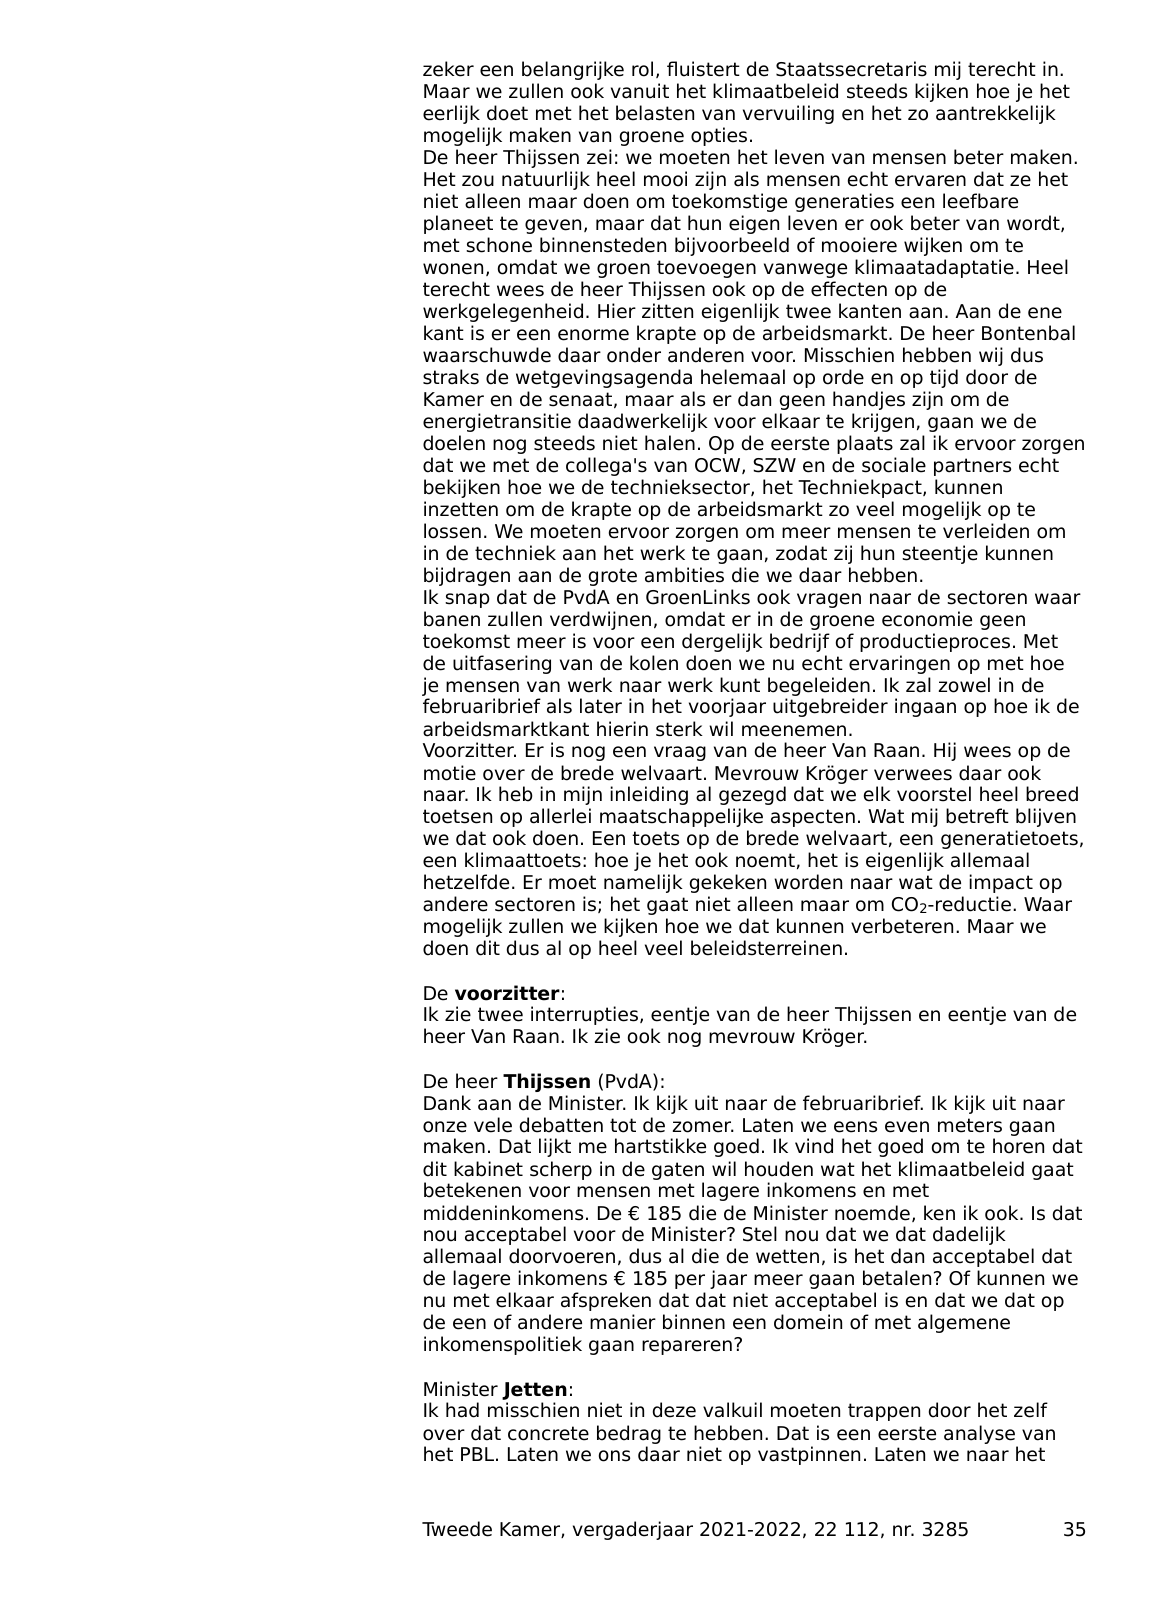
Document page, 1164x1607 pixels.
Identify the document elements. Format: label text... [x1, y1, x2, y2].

text De heer Thijssen (PvdA): [422, 1071, 1087, 1092]
text Ik snap dat de PvdA en GroenLinks ook vragen naar de sectoren waar banen zullen verdwijnen, omdat er in de groene economie geen toekomst meer is voor een dergelijk bedrijf of productieproces. Met de uitfasering van de kolen doen we nu echt ervaringen op met hoe je mensen van werk naar werk kunt begeleiden. Ik zal zowel in de februaribrief als later in het voorjaar uitgebreider ingaan op hoe ik de arbeidsmarktkant hierin sterk wil meenemen. [422, 587, 1087, 740]
text Ik had misschien niet in deze valkuil moeten trappen door het zelf over dat concrete bedrag te hebben. Dat is een eerste analyse van het PBL. Laten we ons daar niet op vastpinnen. Laten we naar het [422, 1400, 1087, 1466]
text Voorzitter. Er is nog een vraag van de heer Van Raan. Hij wees op de motie over de brede welvaart. Mevrouw Kröger verwees daar ook naar. Ik heb in mijn inleiding al gezegd dat we elk voorstel heel breed toetsen op allerlei maatschappelijke aspecten. Wat mij betreft blijven we dat ook doen. Een toets op de brede welvaart, een generatietoets, een klimaattoets: hoe je het ook noemt, het is eigenlijk allemaal hetzelfde. Er moet namelijk gekeken worden naar wat de impact op andere sectoren is; het gaat niet alleen maar om CO2-reductie. Waar mogelijk zullen we kijken hoe we dat kunnen verbeteren. Maar we doen dit dus al op heel veel beleidsterreinen. [422, 740, 1087, 960]
text Dank aan de Minister. Ik kijk uit naar de februaribrief. Ik kijk uit naar onze vele debatten tot de zomer. Laten we eens even meters gaan maken. Dat lijkt me hartstikke goed. Ik vind het goed om te horen dat dit kabinet scherp in de gaten wil houden wat het klimaatbeleid gaat betekenen voor mensen met lagere inkomens en met middeninkomens. De € 185 die de Minister noemde, ken ik ook. Is dat nou acceptabel voor de Minister? Stel nou dat we dat dadelijk allemaal doorvoeren, dus al die de wetten, is het dan acceptabel dat de lagere inkomens € 185 per jaar meer gaan betalen? Of kunnen we nu met elkaar afspreken dat dat niet acceptabel is en dat we dat op de een of andere manier binnen een domein of met algemene inkomenspolitiek gaan repareren? [422, 1092, 1087, 1356]
text Minister Jetten: [422, 1378, 1087, 1400]
text De voorzitter: [422, 982, 1087, 1004]
text Ik zie twee interrupties, eentje van de heer Thijssen en eentje van de heer Van Raan. Ik zie ook nog mevrouw Kröger. [422, 1004, 1087, 1048]
text De heer Thijssen zei: we moeten het leven van mensen beter maken. Het zou natuurlijk heel mooi zijn als mensen echt ervaren dat ze het niet alleen maar doen om toekomstige generaties een leefbare planeet te geven, maar dat hun eigen leven er ook beter van wordt, met schone binnensteden bijvoorbeeld of mooiere wijken om te wonen, omdat we groen toevoegen vanwege klimaatadaptatie. Heel terecht wees de heer Thijssen ook op de effecten op de werkgelegenheid. Hier zitten eigenlijk twee kanten aan. Aan de ene kant is er een enorme krapte op de arbeidsmarkt. De heer Bontenbal waarschuwde daar onder anderen voor. Misschien hebben wij dus straks de wetgevingsagenda helemaal op orde en op tijd door de Kamer en de senaat, maar als er dan geen handjes zijn om de energietransitie daadwerkelijk voor elkaar te krijgen, gaan we de doelen nog steeds niet halen. Op de eerste plaats zal ik ervoor zorgen dat we met de collega's van OCW, SZW en de sociale partners echt bekijken hoe we de technieksector, het Techniekpact, kunnen inzetten om de krapte op de arbeidsmarkt zo veel mogelijk op te lossen. We moeten ervoor zorgen om meer mensen te verleiden om in de techniek aan het werk te gaan, zodat zij hun steentje kunnen bijdragen aan de grote ambities die we daar hebben. [422, 147, 1087, 587]
text zeker een belangrijke rol, fluistert de Staatssecretaris mij terecht in. Maar we zullen ook vanuit het klimaatbeleid steeds kijken hoe je het eerlijk doet met het belasten van vervuiling en het zo aantrekkelijk mogelijk maken van groene opties. [422, 59, 1087, 147]
